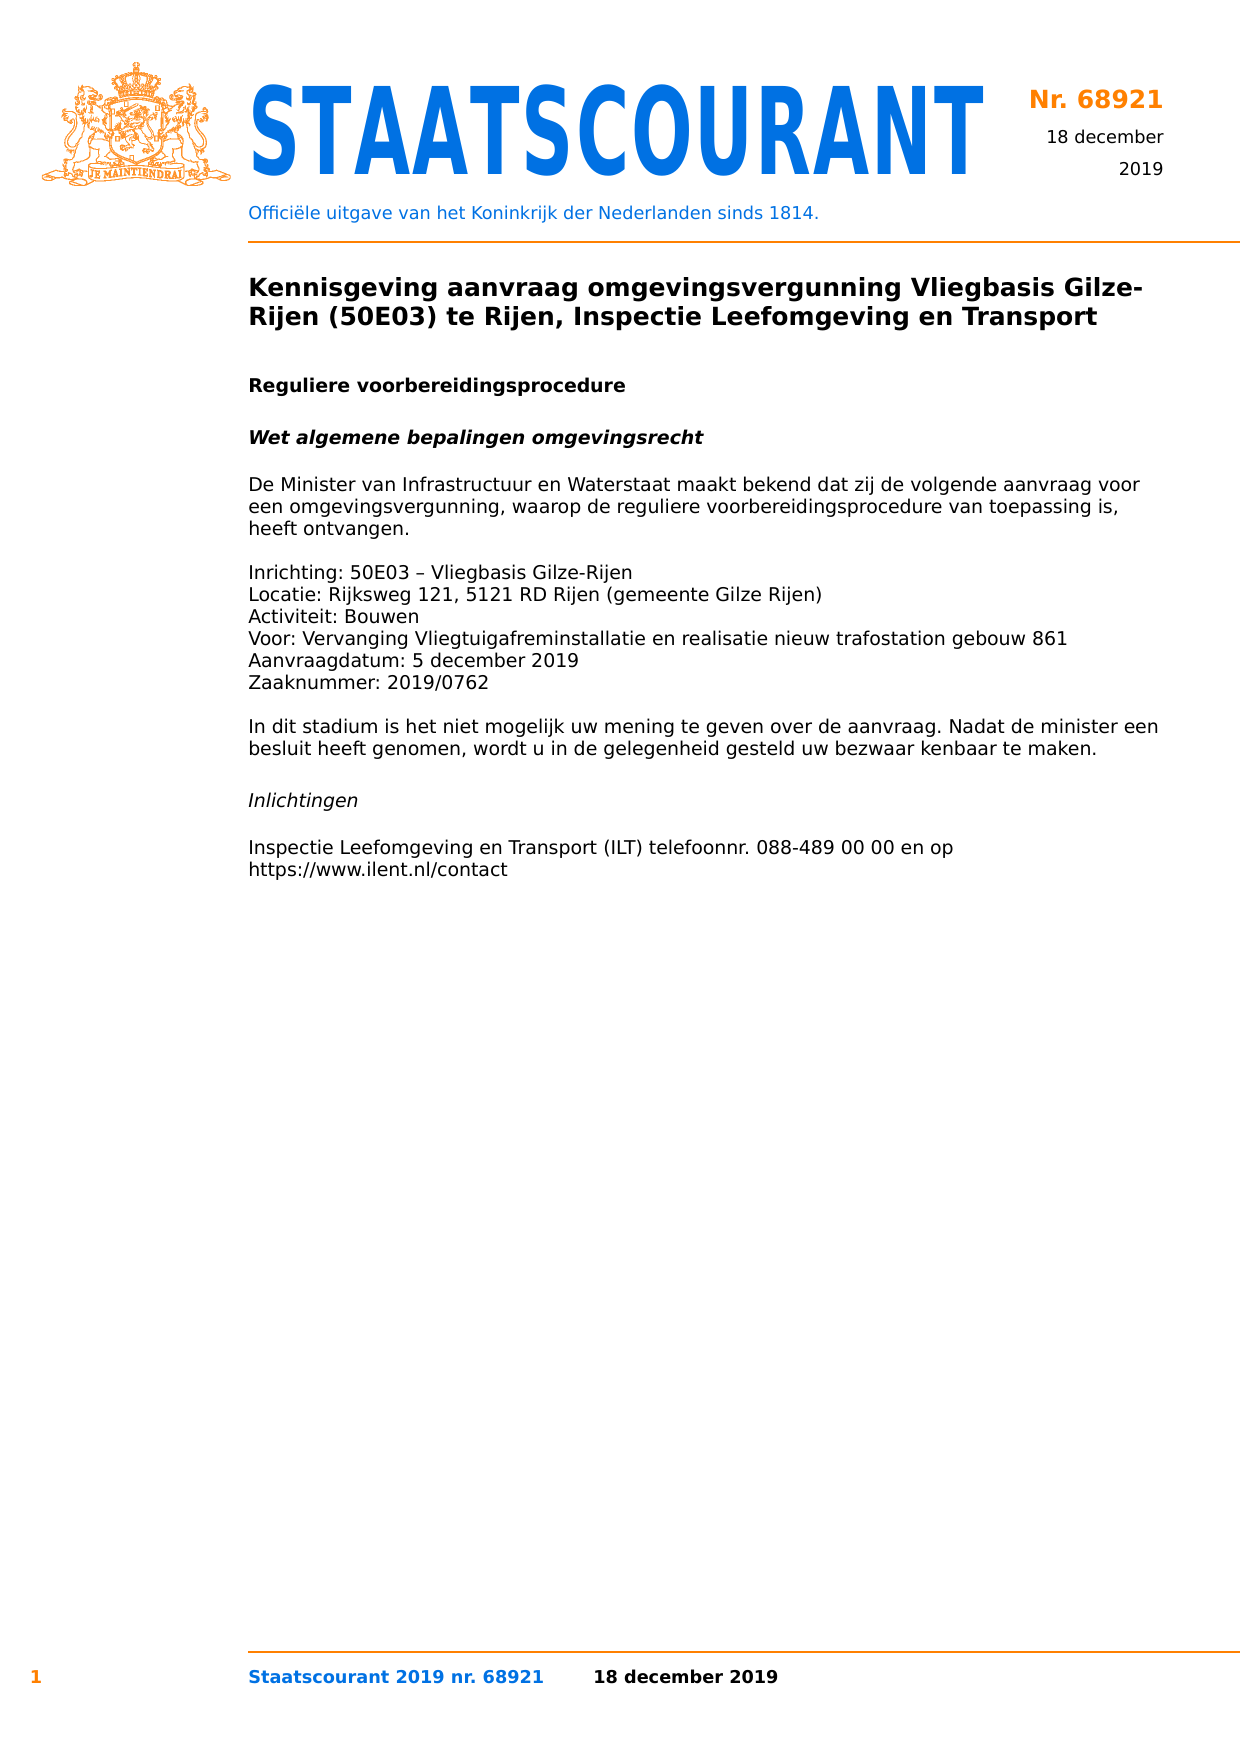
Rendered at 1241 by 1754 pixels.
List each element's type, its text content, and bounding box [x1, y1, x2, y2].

table_header STAATSCOURANT [248, 62, 998, 203]
table_header Nr. 68921 [998, 62, 1240, 121]
subtitle Kennisgeving aanvraag omgevingsvergunning Vliegbasis Gilze-Rijen (50E03) te Rijen, Inspectie Leefomgeving en Transport [248, 273, 1163, 331]
table_header [25, 62, 248, 241]
text In dit stadium is het niet mogelijk uw mening te geven over de aanvraag. Nadat de minister een besluit heeft genomen, wordt u in de gelegenheid gesteld uw bezwaar kenbaar te maken. [248, 716, 1163, 759]
text Voor: Vervanging Vliegtuigafreminstallatie en realisatie nieuw trafostation gebouw 861 [248, 628, 1163, 650]
text Zaaknummer: 2019/0762 [248, 672, 1163, 694]
subtitle Inlichtingen [248, 789, 1163, 812]
text Inrichting: 50E03 – Vliegbasis Gilze-Rijen [248, 562, 1163, 584]
text De Minister van Infrastructuur en Waterstaat maakt bekend dat zij de volgende aanvraag voor een omgevingsvergunning, waarop de reguliere voorbereidingsprocedure van toepassing is, heeft ontvangen. [248, 474, 1163, 540]
text Activiteit: Bouwen [248, 606, 1163, 628]
table_cell Officiële uitgave van het Koninkrijk der Nederlanden sinds 1814. [248, 203, 1240, 241]
text Aanvraagdatum: 5 december 2019 [248, 650, 1163, 672]
text Inspectie Leefomgeving en Transport (ILT) telefoonnr. 088-489 00 00 en op https://www.ilent.nl/contact [248, 837, 1163, 881]
subtitle Wet algemene bepalingen omgevingsrecht [248, 427, 1163, 449]
text Locatie: Rijksweg 121, 5121 RD Rijen (gemeente Gilze Rijen) [248, 584, 1163, 606]
subtitle Reguliere voorbereidingsprocedure [248, 375, 1163, 397]
table_cell 18 december [998, 121, 1240, 153]
picture [41, 62, 231, 186]
table_cell 2019 [998, 153, 1240, 203]
